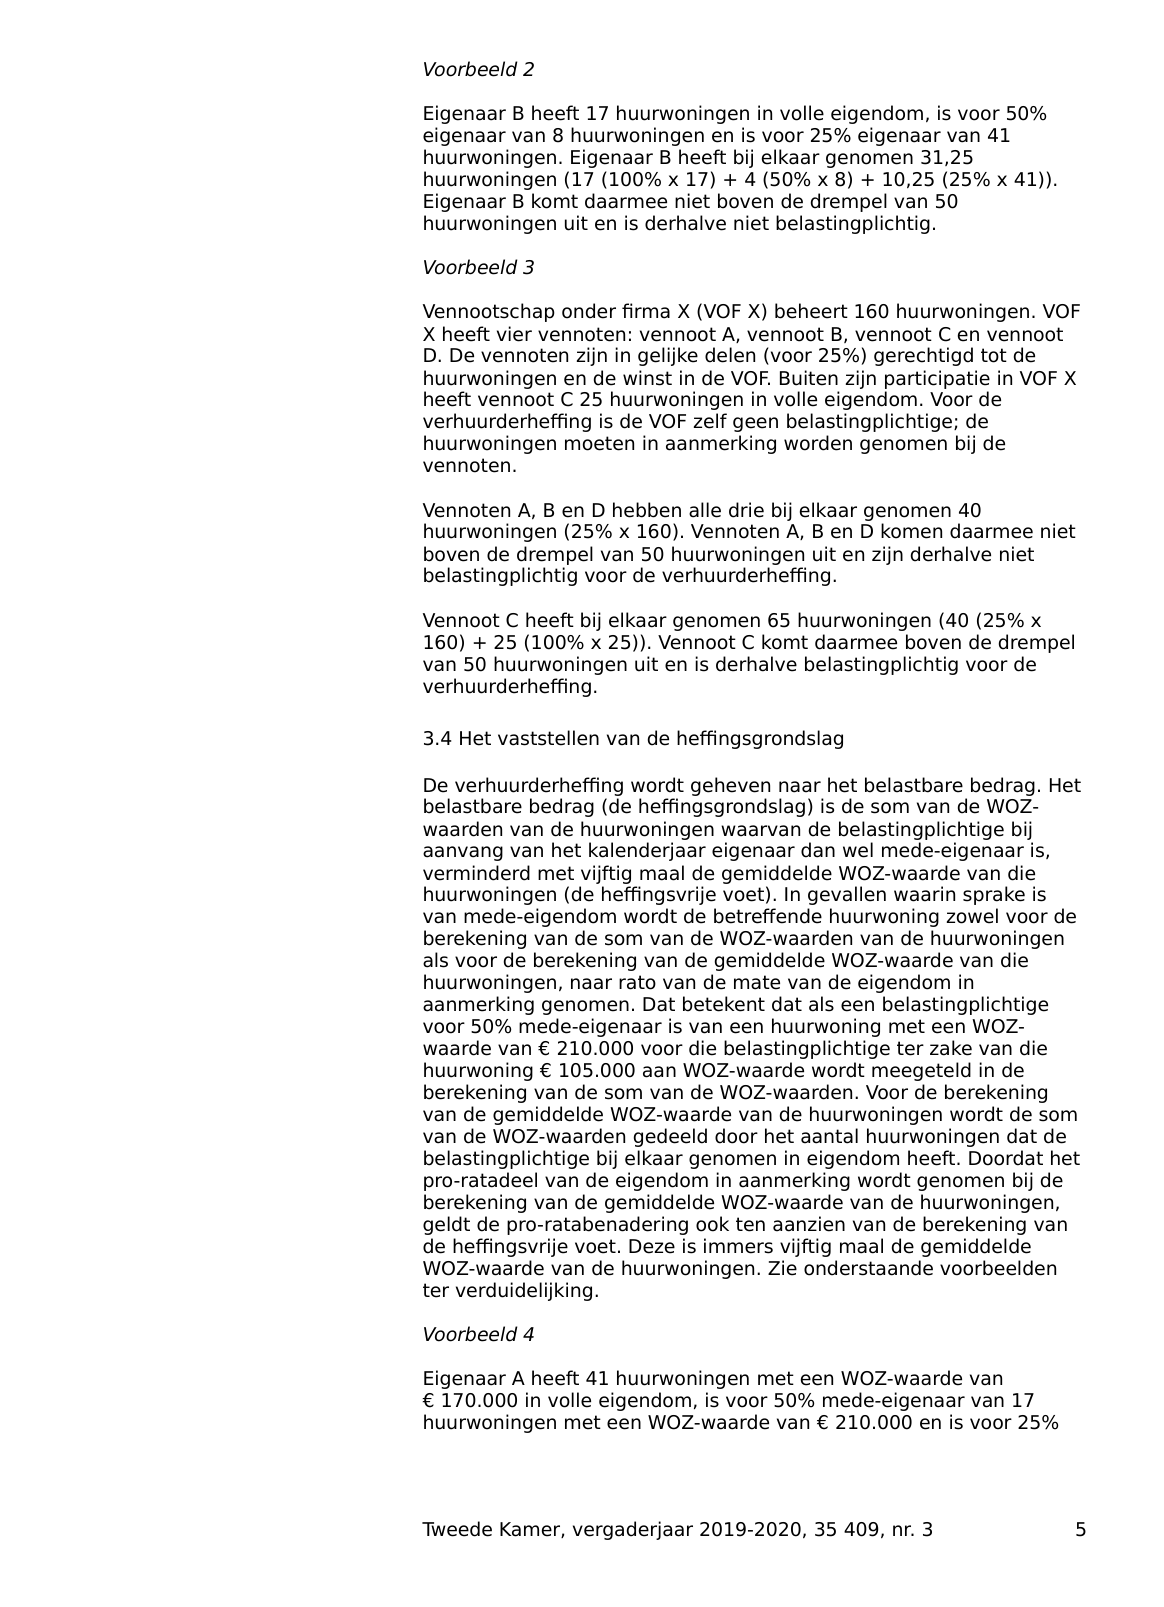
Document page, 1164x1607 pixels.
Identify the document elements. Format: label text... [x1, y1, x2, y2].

text Eigenaar B heeft 17 huurwoningen in volle eigendom, is voor 50% eigenaar van 8 huurwoningen en is voor 25% eigenaar van 41 huurwoningen. Eigenaar B heeft bij elkaar genomen 31,25 huurwoningen (17 (100% x 17) + 4 (50% x 8) + 10,25 (25% x 41)). Eigenaar B komt daarmee niet boven de drempel van 50 huurwoningen uit en is derhalve niet belastingplichtig. [422, 103, 1087, 235]
subtitle Voorbeeld 4 [422, 1324, 1087, 1346]
text Vennootschap onder firma X (VOF X) beheert 160 huurwoningen. VOF X heeft vier vennoten: vennoot A, vennoot B, vennoot C en vennoot D. De vennoten zijn in gelijke delen (voor 25%) gerechtigd tot de huurwoningen en de winst in de VOF. Buiten zijn participatie in VOF X heeft vennoot C 25 huurwoningen in volle eigendom. Voor de verhuurderheffing is de VOF zelf geen belastingplichtige; de huurwoningen moeten in aanmerking worden genomen bij de vennoten. [422, 301, 1087, 477]
text Vennoot C heeft bij elkaar genomen 65 huurwoningen (40 (25% x 160) + 25 (100% x 25)). Vennoot C komt daarmee boven de drempel van 50 huurwoningen uit en is derhalve belastingplichtig voor de verhuurderheffing. [422, 609, 1087, 697]
subtitle 3.4 Het vaststellen van de heffingsgrondslag [422, 727, 1087, 749]
text Vennoten A, B en D hebben alle drie bij elkaar genomen 40 huurwoningen (25% x 160). Vennoten A, B en D komen daarmee niet boven de drempel van 50 huurwoningen uit en zijn derhalve niet belastingplichtig voor de verhuurderheffing. [422, 499, 1087, 587]
text De verhuurderheffing wordt geheven naar het belastbare bedrag. Het belastbare bedrag (de heffingsgrondslag) is de som van de WOZ-waarden van de huurwoningen waarvan de belastingplichtige bij aanvang van het kalenderjaar eigenaar dan wel mede-eigenaar is, verminderd met vijftig maal de gemiddelde WOZ-waarde van die huurwoningen (de heffingsvrije voet). In gevallen waarin sprake is van mede-eigendom wordt de betreffende huurwoning zowel voor de berekening van de som van de WOZ-waarden van de huurwoningen als voor de berekening van de gemiddelde WOZ-waarde van die huurwoningen, naar rato van de mate van de eigendom in aanmerking genomen. Dat betekent dat als een belastingplichtige voor 50% mede-eigenaar is van een huurwoning met een WOZ-waarde van € 210.000 voor die belastingplichtige ter zake van die huurwoning € 105.000 aan WOZ-waarde wordt meegeteld in de berekening van de som van de WOZ-waarden. Voor de berekening van de gemiddelde WOZ-waarde van de huurwoningen wordt de som van de WOZ-waarden gedeeld door het aantal huurwoningen dat de belastingplichtige bij elkaar genomen in eigendom heeft. Doordat het pro-ratadeel van de eigendom in aanmerking wordt genomen bij de berekening van de gemiddelde WOZ-waarde van de huurwoningen, geldt de pro-ratabenadering ook ten aanzien van de berekening van de heffingsvrije voet. Deze is immers vijftig maal de gemiddelde WOZ-waarde van de huurwoningen. Zie onderstaande voorbeelden ter verduidelijking. [422, 774, 1087, 1302]
text Eigenaar A heeft 41 huurwoningen met een WOZ-waarde van € 170.000 in volle eigendom, is voor 50% mede-eigenaar van 17 huurwoningen met een WOZ-waarde van € 210.000 en is voor 25% [422, 1368, 1087, 1434]
subtitle Voorbeeld 2 [422, 59, 1087, 81]
subtitle Voorbeeld 3 [422, 257, 1087, 279]
